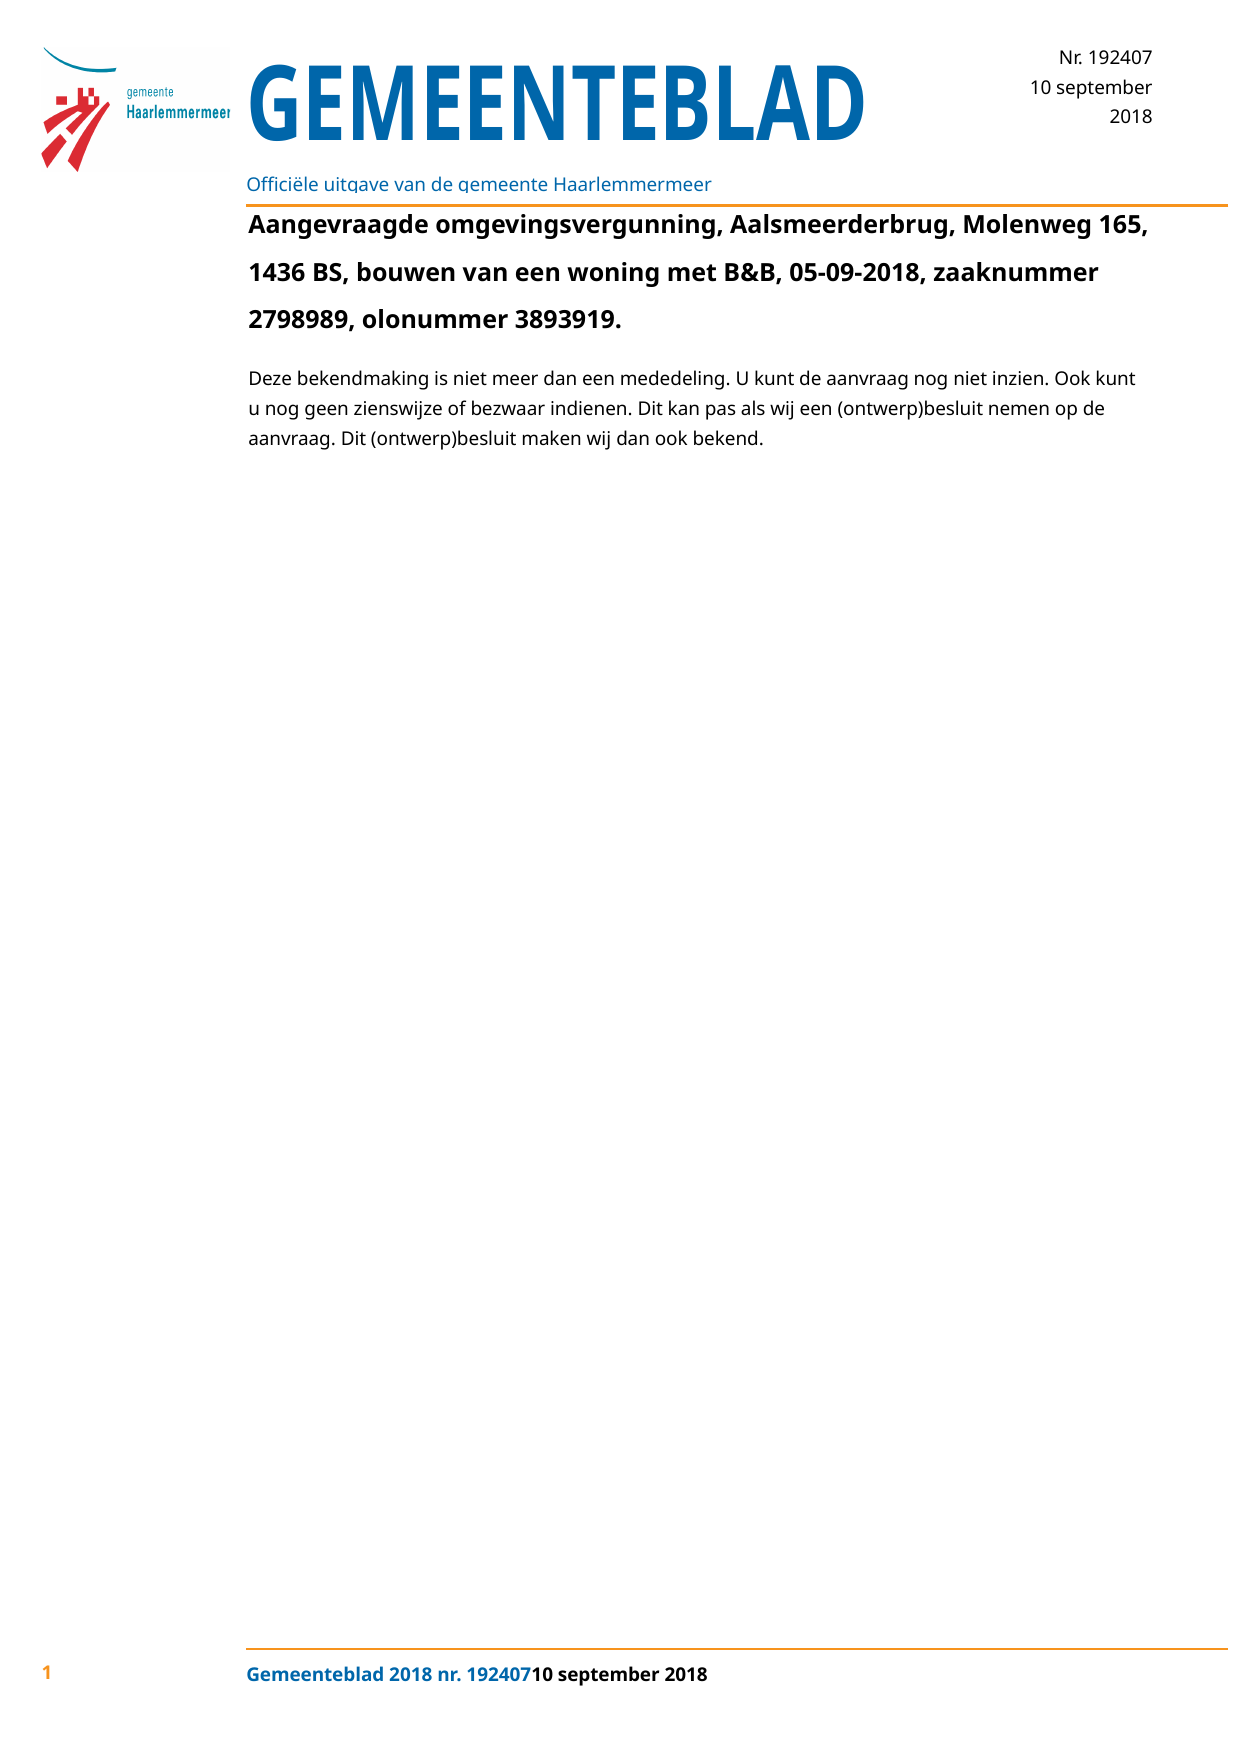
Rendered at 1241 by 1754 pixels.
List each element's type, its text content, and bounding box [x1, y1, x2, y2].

picture [41, 47, 231, 172]
text Deze bekendmaking is niet meer dan een mededeling. U kunt de aanvraag nog niet inzien. Ook kunt u nog geen zienswijze of bezwaar indienen. Dit kan pas als wij een (ontwerp)besluit nemen op de aanvraag. Dit (ontwerp)besluit maken wij dan ook bekend. [248, 366, 1152, 450]
text Aangevraagde omgevingsvergunning, Aalsmeerderbrug, Molenweg 165, 1436 BS, bouwen van een woning met B&B, 05-09-2018, zaaknummer 2798989, olonummer 3893919. [248, 207, 1152, 336]
